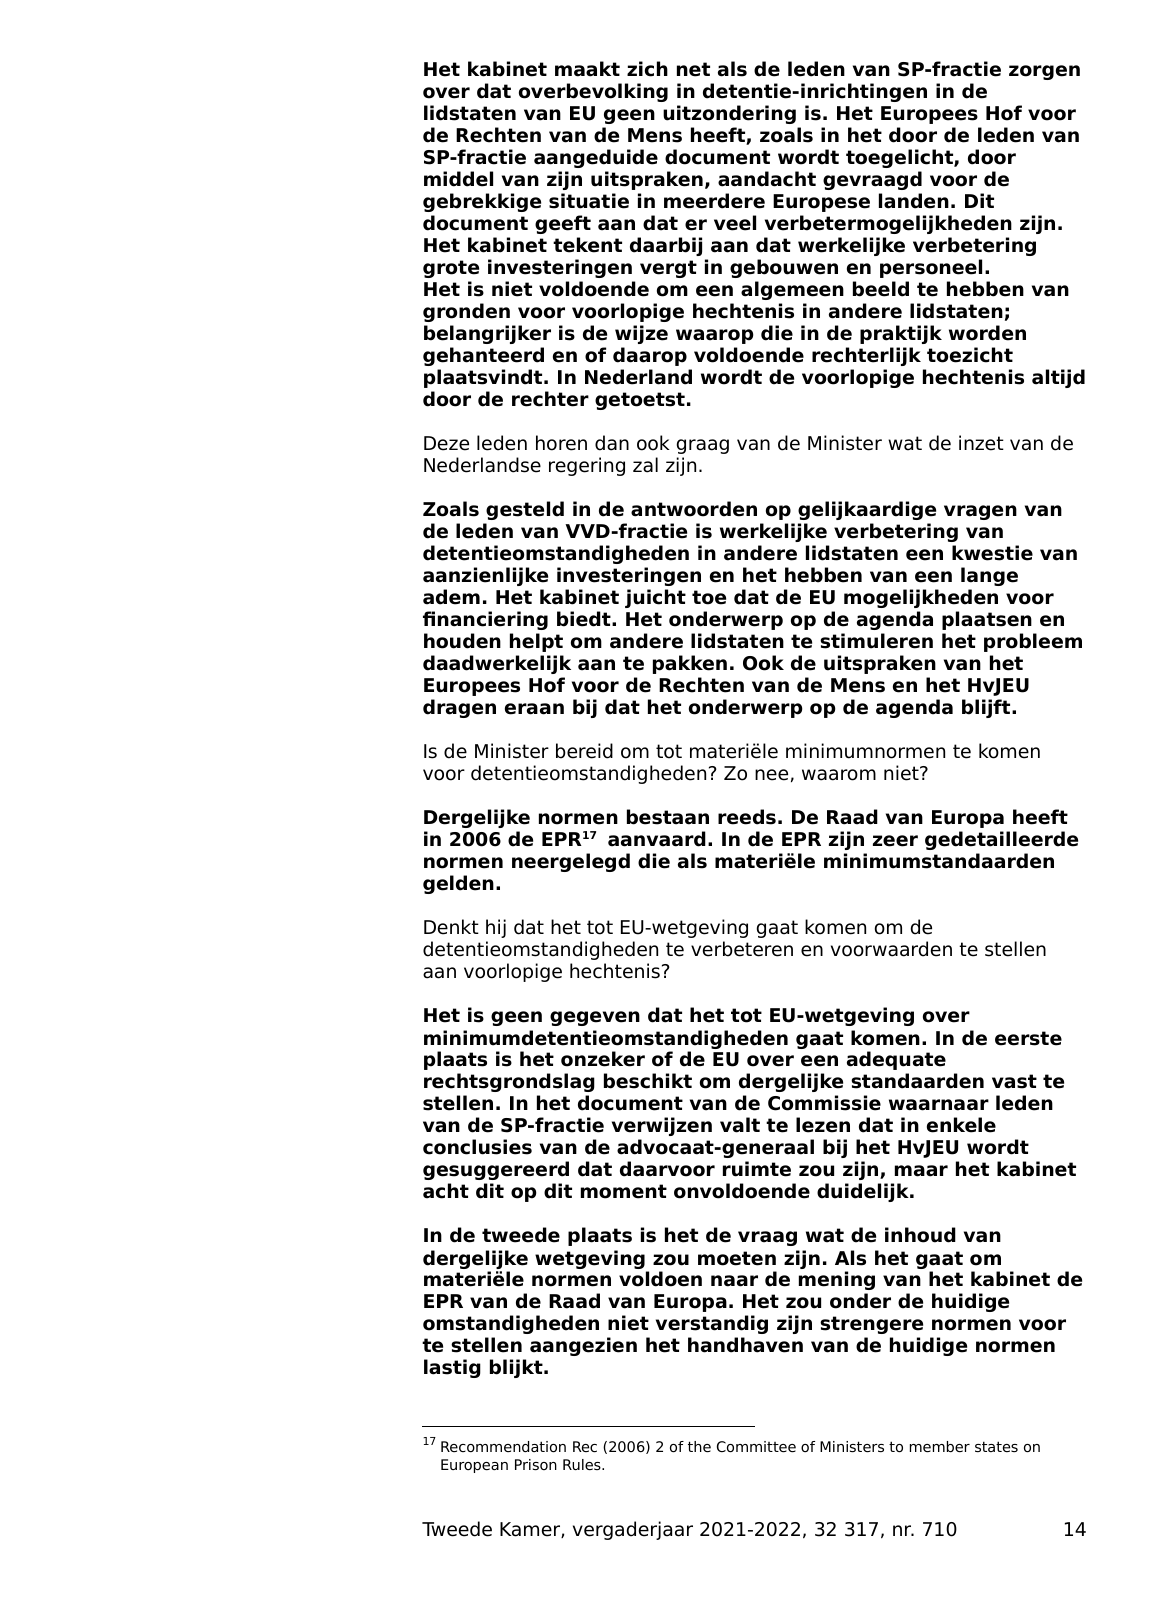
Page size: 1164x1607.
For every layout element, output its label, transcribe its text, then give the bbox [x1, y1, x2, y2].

text Dergelijke normen bestaan reeds. De Raad van Europa heeft in 2006 de EPR aanvaard. In de EPR zijn zeer gedetailleerde normen neergelegd die als materiële minimumstandaarden gelden. [422, 807, 1087, 895]
text Is de Minister bereid om tot materiële minimumnormen te komen voor detentieomstandigheden? Zo nee, waarom niet? [422, 741, 1087, 785]
text Denkt hij dat het tot EU-wetgeving gaat komen om de detentieomstandigheden te verbeteren en voorwaarden te stellen aan voorlopige hechtenis? [422, 917, 1087, 983]
text Het kabinet maakt zich net als de leden van SP-fractie zorgen over dat overbevolking in detentie-inrichtingen in de lidstaten van EU geen uitzondering is. Het Europees Hof voor de Rechten van de Mens heeft, zoals in het door de leden van SP-fractie aangeduide document wordt toegelicht, door middel van zijn uitspraken, aandacht gevraagd voor de gebrekkige situatie in meerdere Europese landen. Dit document geeft aan dat er veel verbetermogelijkheden zijn. Het kabinet tekent daarbij aan dat werkelijke verbetering grote investeringen vergt in gebouwen en personeel. [422, 59, 1087, 279]
text Het is niet voldoende om een algemeen beeld te hebben van gronden voor voorlopige hechtenis in andere lidstaten; belangrijker is de wijze waarop die in de praktijk worden gehanteerd en of daarop voldoende rechterlijk toezicht plaatsvindt. In Nederland wordt de voorlopige hechtenis altijd door de rechter getoetst. [422, 279, 1087, 411]
text Deze leden horen dan ook graag van de Minister wat de inzet van de Nederlandse regering zal zijn. [422, 433, 1087, 477]
text Recommendation Rec (2006) 2 of the Committee of Ministers to member states on European Prison Rules. [422, 1435, 1087, 1474]
text In de tweede plaats is het de vraag wat de inhoud van dergelijke wetgeving zou moeten zijn. Als het gaat om materiële normen voldoen naar de mening van het kabinet de EPR van de Raad van Europa. Het zou onder de huidige omstandigheden niet verstandig zijn strengere normen voor te stellen aangezien het handhaven van de huidige normen lastig blijkt. [422, 1225, 1087, 1379]
text Zoals gesteld in de antwoorden op gelijkaardige vragen van de leden van VVD-fractie is werkelijke verbetering van detentieomstandigheden in andere lidstaten een kwestie van aanzienlijke investeringen en het hebben van een lange adem. Het kabinet juicht toe dat de EU mogelijkheden voor financiering biedt. Het onderwerp op de agenda plaatsen en houden helpt om andere lidstaten te stimuleren het probleem daadwerkelijk aan te pakken. Ook de uitspraken van het Europees Hof voor de Rechten van de Mens en het HvJEU dragen eraan bij dat het onderwerp op de agenda blijft. [422, 499, 1087, 719]
text Het is geen gegeven dat het tot EU-wetgeving over minimumdetentieomstandigheden gaat komen. In de eerste plaats is het onzeker of de EU over een adequate rechtsgrondslag beschikt om dergelijke standaarden vast te stellen. In het document van de Commissie waarnaar leden van de SP-fractie verwijzen valt te lezen dat in enkele conclusies van de advocaat-generaal bij het HvJEU wordt gesuggereerd dat daarvoor ruimte zou zijn, maar het kabinet acht dit op dit moment onvoldoende duidelijk. [422, 1005, 1087, 1203]
